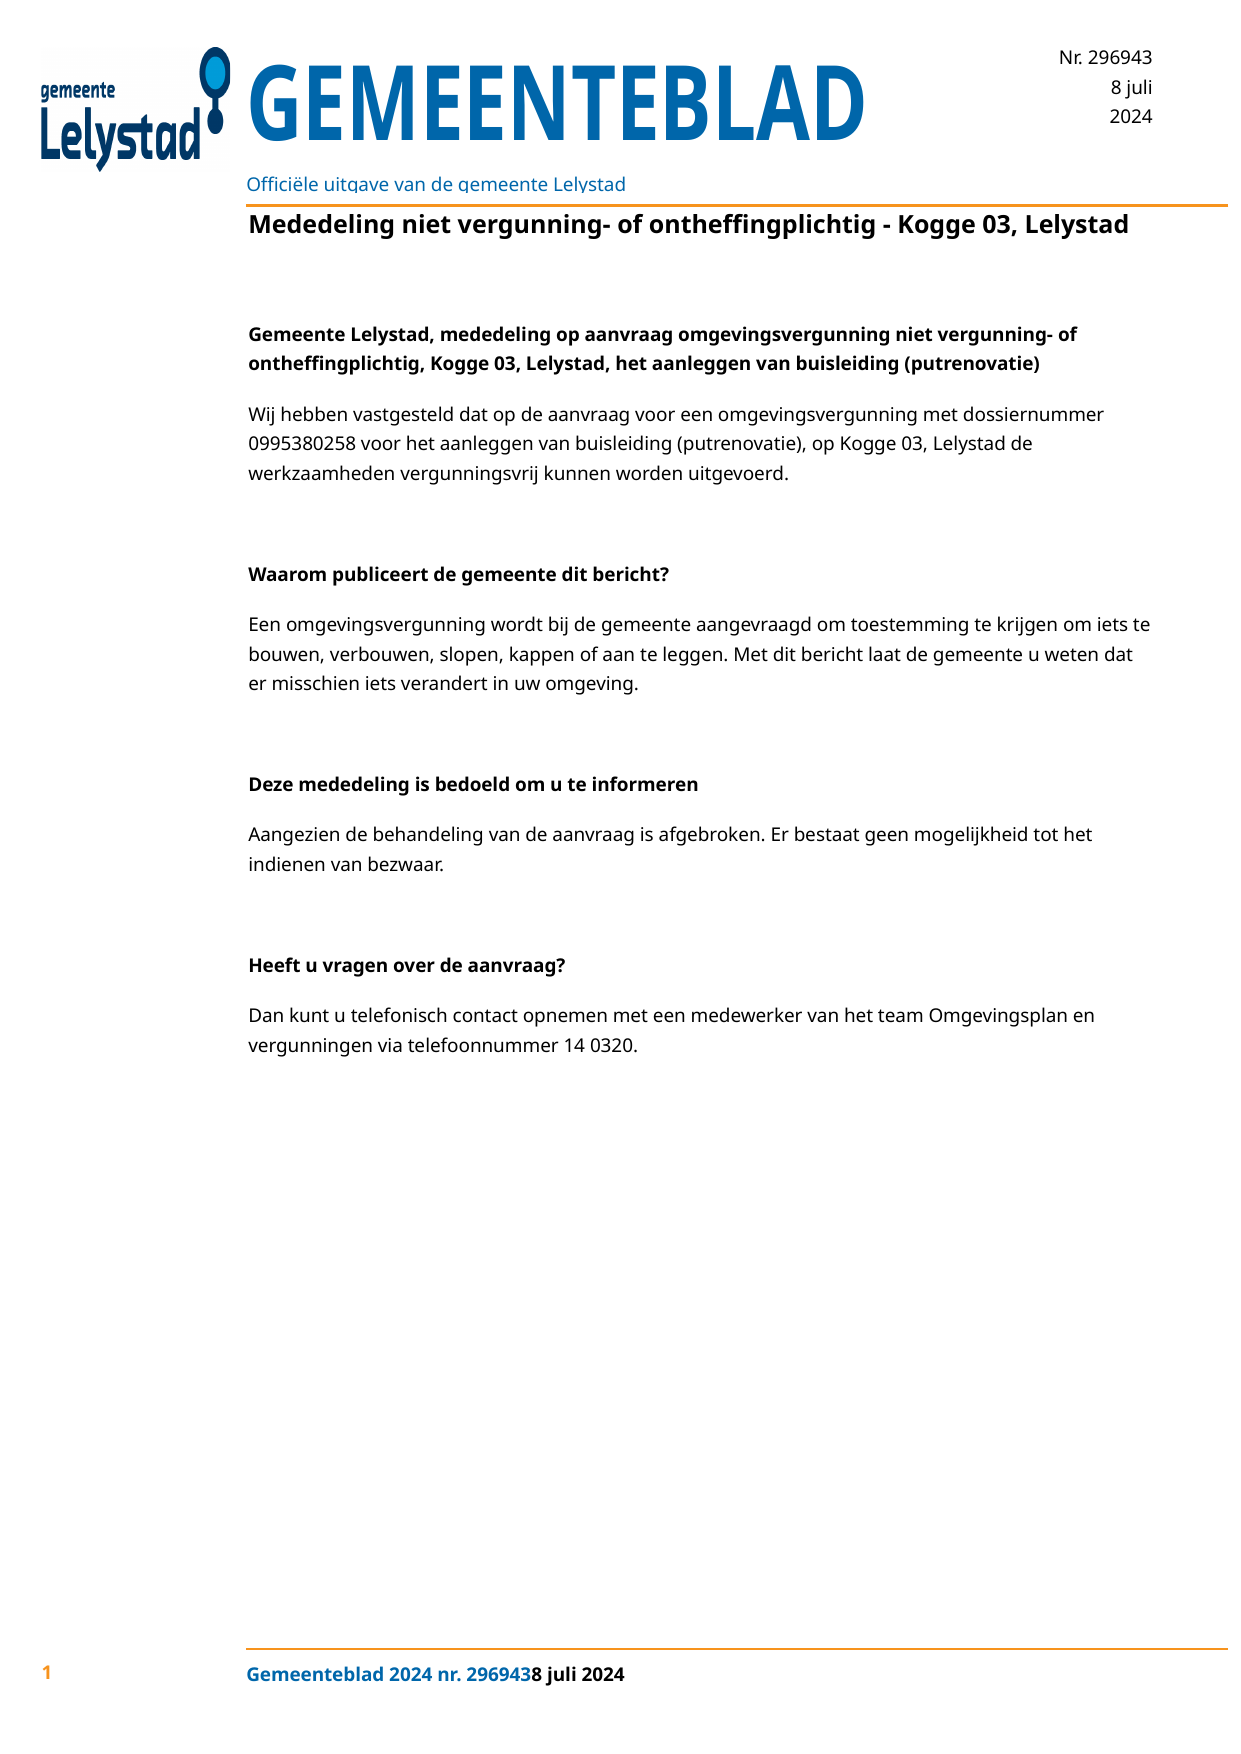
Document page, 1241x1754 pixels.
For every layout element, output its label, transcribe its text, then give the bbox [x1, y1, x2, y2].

text Gemeente Lelystad, mededeling op aanvraag omgevingsvergunning niet vergunning- of ontheffingplichtig, Kogge 03, Lelystad, het aanleggen van buisleiding (putrenovatie) [248, 321, 1152, 376]
text Deze mededeling is bedoeld om u te informeren [248, 771, 1152, 797]
text Mededeling niet vergunning- of ontheffingplichtig - Kogge 03, Lelystad [248, 207, 1152, 241]
text Dan kunt u telefonisch contact opnemen met een medewerker van het team Omgevingsplan en vergunningen via telefoonnummer 14 0320. [248, 1002, 1152, 1058]
text Een omgevingsvergunning wordt bij de gemeente aangevraagd om toestemming te krijgen om iets te bouwen, verbouwen, slopen, kappen of aan te leggen. Met dit bericht laat de gemeente u weten dat er misschien iets verandert in uw omgeving. [248, 611, 1152, 696]
text Heeft u vragen over de aanvraag? [248, 952, 1152, 978]
picture [41, 47, 231, 172]
text Aangezien de behandeling van de aanvraag is afgebroken. Er bestaat geen mogelijkheid tot het indienen van bezwaar. [248, 822, 1152, 877]
text Waarom publiceert de gemeente dit bericht? [248, 561, 1152, 586]
text Wij hebben vastgesteld dat op de aanvraag voor een omgevingsvergunning met dossiernummer 0995380258 voor het aanleggen van buisleiding (putrenovatie), op Kogge 03, Lelystad de werkzaamheden vergunningsvrij kunnen worden uitgevoerd. [248, 401, 1152, 486]
